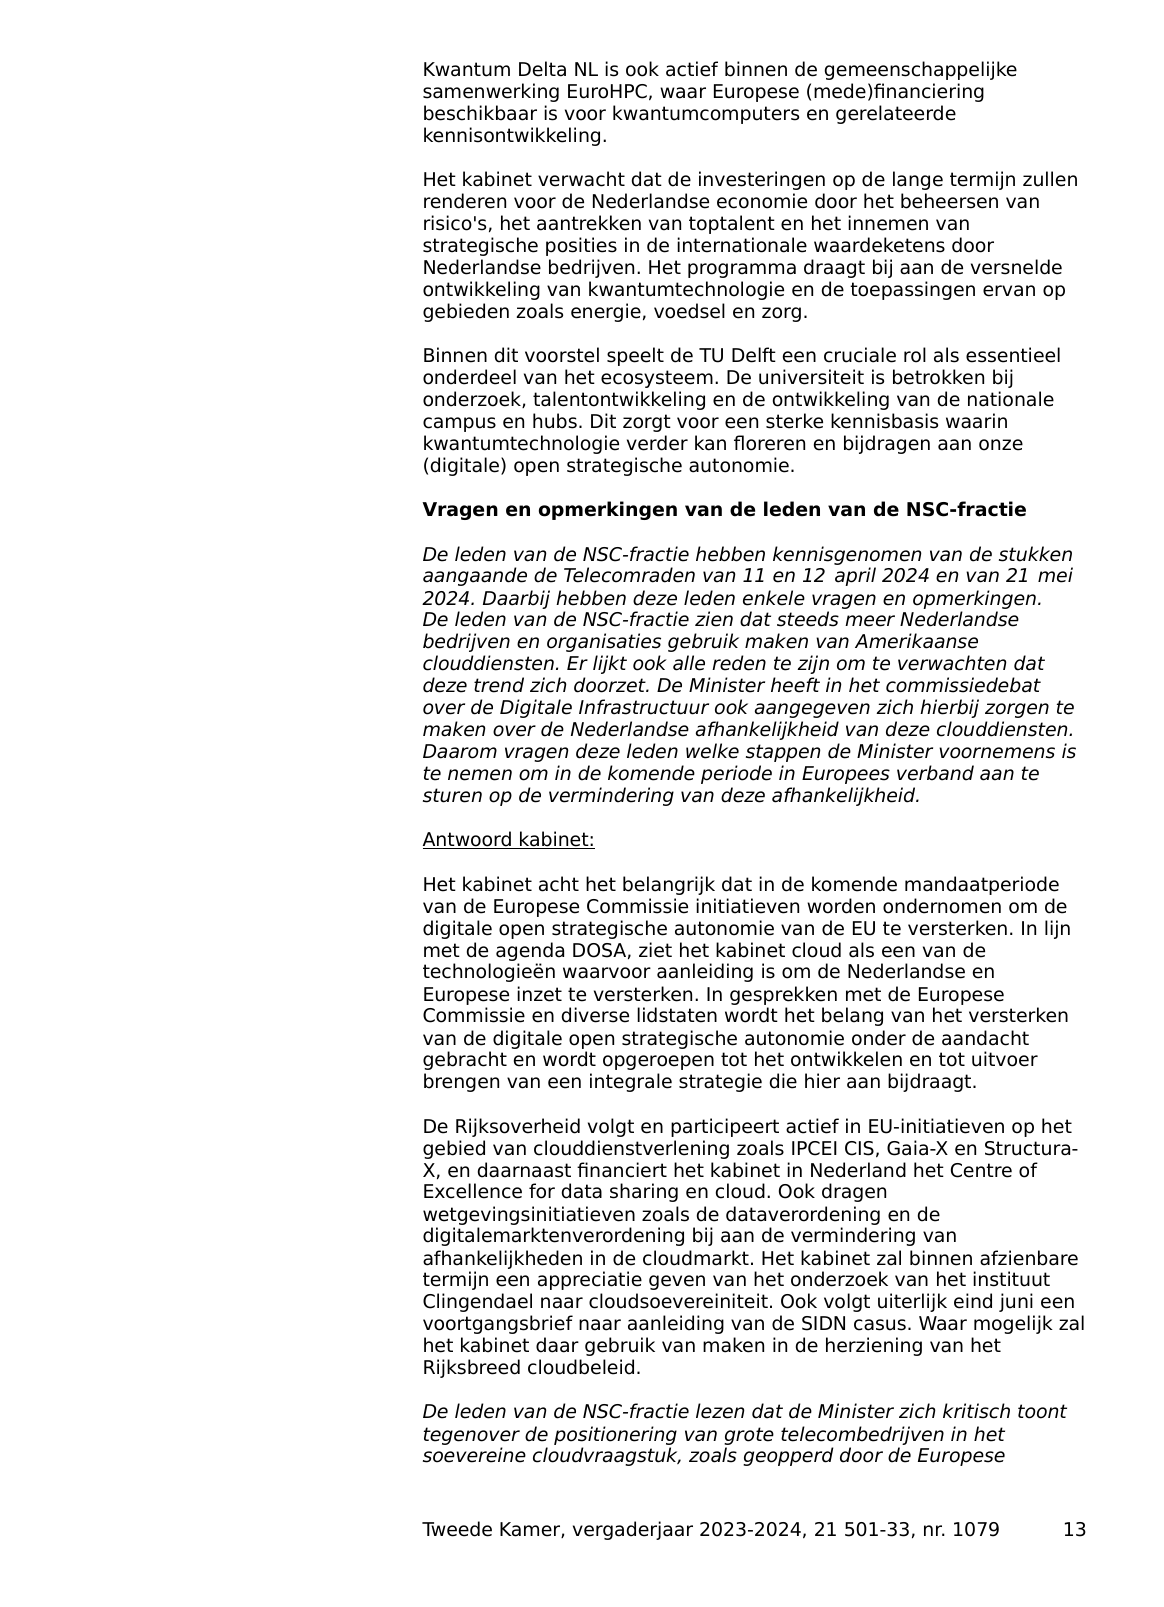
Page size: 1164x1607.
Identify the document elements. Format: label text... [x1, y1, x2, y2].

subtitle Vragen en opmerkingen van de leden van de NSC-fractie [422, 499, 1087, 521]
text Het kabinet acht het belangrijk dat in de komende mandaatperiode van de Europese Commissie initiatieven worden ondernomen om de digitale open strategische autonomie van de EU te versterken. In lijn met de agenda DOSA, ziet het kabinet cloud als een van de technologieën waarvoor aanleiding is om de Nederlandse en Europese inzet te versterken. In gesprekken met de Europese Commissie en diverse lidstaten wordt het belang van het versterken van de digitale open strategische autonomie onder de aandacht gebracht en wordt opgeroepen tot het ontwikkelen en tot uitvoer brengen van een integrale strategie die hier aan bijdraagt. [422, 873, 1087, 1093]
text Kwantum Delta NL is ook actief binnen de gemeenschappelijke samenwerking EuroHPC, waar Europese (mede)financiering beschikbaar is voor kwantumcomputers en gerelateerde kennisontwikkeling. [422, 59, 1087, 147]
text De leden van de NSC-fractie hebben kennisgenomen van de stukken aangaande de Telecomraden van 11 en 12 april 2024 en van 21 mei 2024. Daarbij hebben deze leden enkele vragen en opmerkingen. [422, 543, 1087, 609]
text De Rijksoverheid volgt en participeert actief in EU-initiatieven op het gebied van clouddienstverlening zoals IPCEI CIS, Gaia-X en Structura-X, en daarnaast financiert het kabinet in Nederland het Centre of Excellence for data sharing en cloud. Ook dragen wetgevingsinitiatieven zoals de dataverordening en de digitalemarktenverordening bij aan de vermindering van afhankelijkheden in de cloudmarkt. Het kabinet zal binnen afzienbare termijn een appreciatie geven van het onderzoek van het instituut Clingendael naar cloudsoevereiniteit. Ook volgt uiterlijk eind juni een voortgangsbrief naar aanleiding van de SIDN casus. Waar mogelijk zal het kabinet daar gebruik van maken in de herziening van het Rijksbreed cloudbeleid. [422, 1116, 1087, 1379]
subtitle Antwoord kabinet: [422, 829, 1087, 851]
text Binnen dit voorstel speelt de TU Delft een cruciale rol als essentieel onderdeel van het ecosysteem. De universiteit is betrokken bij onderzoek, talentontwikkeling en de ontwikkeling van de nationale campus en hubs. Dit zorgt voor een sterke kennisbasis waarin kwantumtechnologie verder kan floreren en bijdragen aan onze (digitale) open strategische autonomie. [422, 345, 1087, 477]
text Het kabinet verwacht dat de investeringen op de lange termijn zullen renderen voor de Nederlandse economie door het beheersen van risico's, het aantrekken van toptalent en het innemen van strategische posities in de internationale waardeketens door Nederlandse bedrijven. Het programma draagt bij aan de versnelde ontwikkeling van kwantumtechnologie en de toepassingen ervan op gebieden zoals energie, voedsel en zorg. [422, 169, 1087, 323]
text De leden van de NSC-fractie lezen dat de Minister zich kritisch toont tegenover de positionering van grote telecombedrijven in het soevereine cloudvraagstuk, zoals geopperd door de Europese [422, 1401, 1087, 1467]
text De leden van de NSC-fractie zien dat steeds meer Nederlandse bedrijven en organisaties gebruik maken van Amerikaanse clouddiensten. Er lijkt ook alle reden te zijn om te verwachten dat deze trend zich doorzet. De Minister heeft in het commissiedebat over de Digitale Infrastructuur ook aangegeven zich hierbij zorgen te maken over de Nederlandse afhankelijkheid van deze clouddiensten. Daarom vragen deze leden welke stappen de Minister voornemens is te nemen om in de komende periode in Europees verband aan te sturen op de vermindering van deze afhankelijkheid. [422, 609, 1087, 807]
